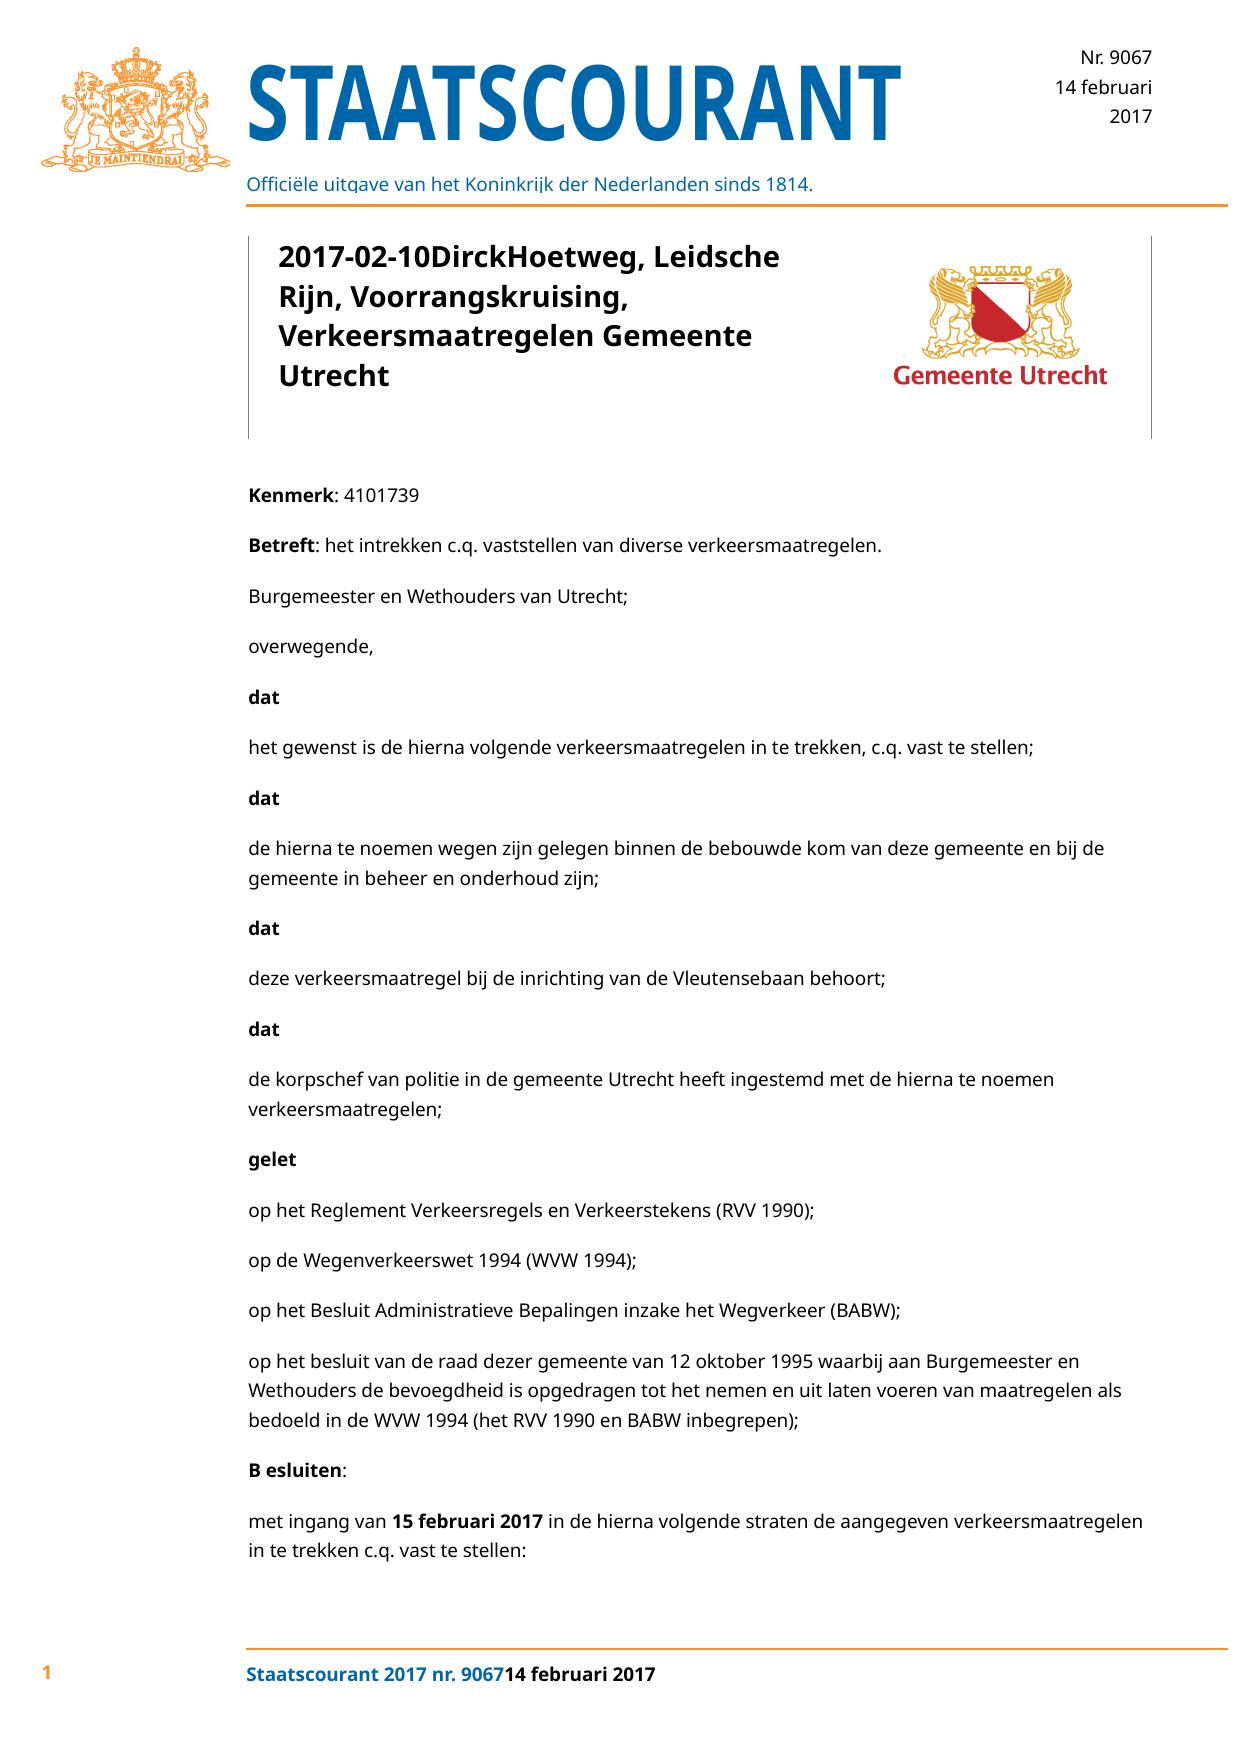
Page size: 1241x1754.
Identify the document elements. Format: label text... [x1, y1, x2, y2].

table_header 2017-02-10DirckHoetweg, Leidsche Rijn, Voorrangskruising, Verkeersmaatregelen Gemeente Utrecht [249, 236, 850, 439]
text gelet [248, 1146, 1152, 1172]
text op het Reglement Verkeersregels en Verkeerstekens (RVV 1990); [248, 1197, 1152, 1223]
text met ingang van 15 februari 2017 in de hierna volgende straten de aangegeven verkeersmaatregelen in te trekken c.q. vast te stellen: [248, 1508, 1152, 1563]
text dat [248, 785, 1152, 811]
text deze verkeersmaatregel bij de inrichting van de Vleutensebaan behoort; [248, 966, 1152, 991]
text overwegende, [248, 633, 1152, 659]
text op het Besluit Administratieve Bepalingen inzake het Wegverkeer (BABW); [248, 1298, 1152, 1323]
text de korpschef van politie in de gemeente Utrecht heeft ingestemd met de hierna te noemen verkeersmaatregelen; [248, 1066, 1152, 1122]
text dat [248, 915, 1152, 941]
picture [882, 236, 1119, 414]
text op de Wegenverkeerswet 1994 (WVW 1994); [248, 1247, 1152, 1273]
text dat [248, 1016, 1152, 1042]
table_header [850, 236, 882, 413]
picture [41, 47, 231, 172]
table_header [1119, 236, 1151, 413]
text Betreft: het intrekken c.q. vaststellen van diverse verkeersmaatregelen. [248, 533, 1152, 558]
text B esluiten: [248, 1458, 1152, 1483]
text Burgemeester en Wethouders van Utrecht; [248, 583, 1152, 609]
text dat [248, 684, 1152, 710]
text Kenmerk: 4101739 [248, 482, 1152, 508]
table_header [850, 414, 1151, 439]
text de hierna te noemen wegen zijn gelegen binnen de bebouwde kom van deze gemeente en bij de gemeente in beheer en onderhoud zijn; [248, 835, 1152, 891]
text op het besluit van de raad dezer gemeente van 12 oktober 1995 waarbij aan Burgemeester en Wethouders de bevoegdheid is opgedragen tot het nemen en uit laten voeren van maatregelen als bedoeld in de WVW 1994 (het RVV 1990 en BABW inbegrepen); [248, 1348, 1152, 1433]
text het gewenst is de hierna volgende verkeersmaatregelen in te trekken, c.q. vast te stellen; [248, 734, 1152, 760]
